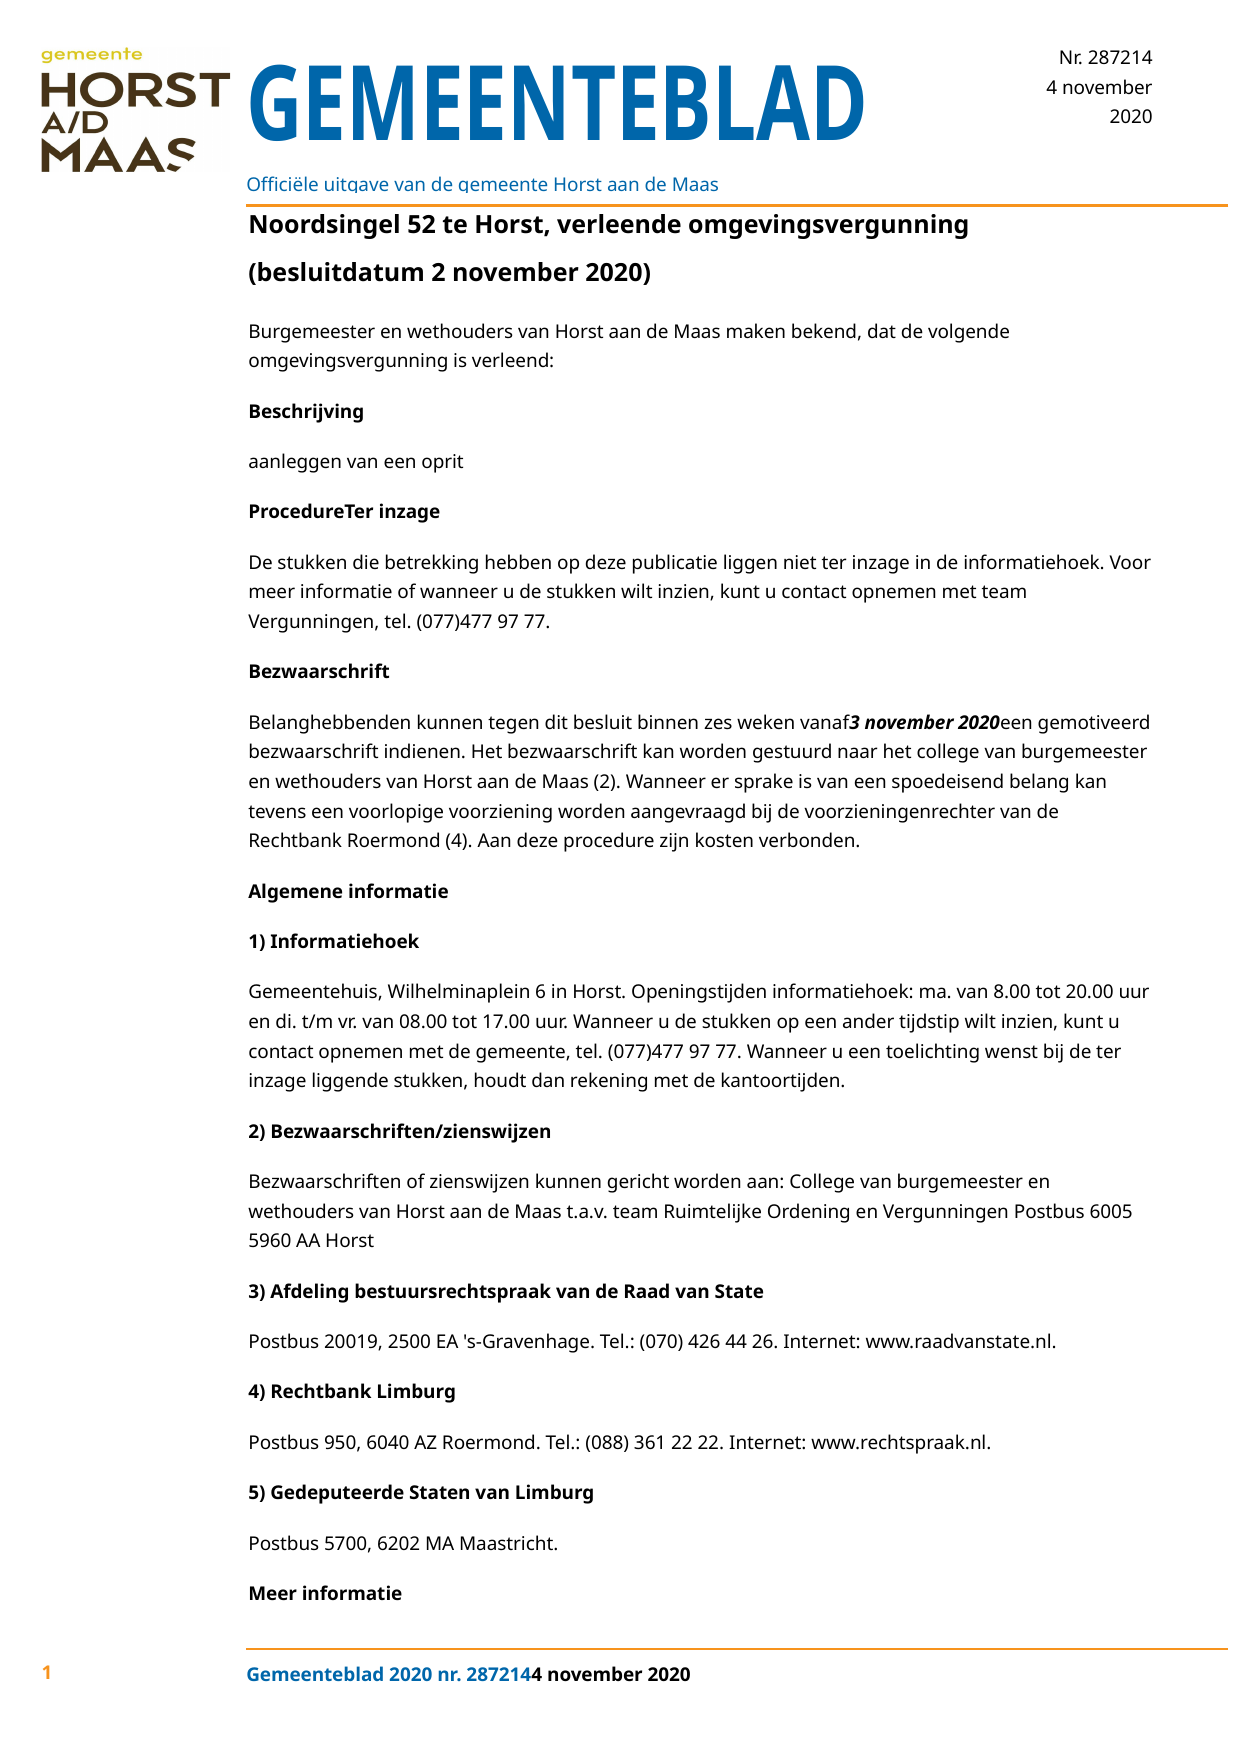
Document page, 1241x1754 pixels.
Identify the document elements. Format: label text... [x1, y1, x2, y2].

text Bezwaarschriften of zienswijzen kunnen gericht worden aan: College van burgemeester en wethouders van Horst aan de Maas t.a.v. team Ruimtelijke Ordening en Vergunningen Postbus 6005 5960 AA Horst [248, 1168, 1152, 1253]
text 1) Informatiehoek [248, 928, 1152, 954]
text Beschrijving [248, 398, 1152, 424]
text Belanghebbenden kunnen tegen dit besluit binnen zes weken vanaf3 november 2020een gemotiveerd bezwaarschrift indienen. Het bezwaarschrift kan worden gestuurd naar het college van burgemeester en wethouders van Horst aan de Maas (2). Wanneer er sprake is van een spoedeisend belang kan tevens een voorlopige voorziening worden aangevraagd bij de voorzieningenrechter van de Rechtbank Roermond (4). Aan deze procedure zijn kosten verbonden. [248, 709, 1152, 853]
text 5) Gedeputeerde Staten van Limburg [248, 1479, 1152, 1505]
text Postbus 5700, 6202 MA Maastricht. [248, 1530, 1152, 1556]
text Bezwaarschrift [248, 659, 1152, 684]
text aanleggen van een oprit [248, 448, 1152, 474]
text Postbus 20019, 2500 EA 's-Gravenhage. Tel.: (070) 426 44 26. Internet: www.raadvanstate.nl. [248, 1328, 1152, 1354]
text Meer informatie [248, 1580, 1152, 1606]
text Gemeentehuis, Wilhelminaplein 6 in Horst. Openingstijden informatiehoek: ma. van 8.00 tot 20.00 uur en di. t/m vr. van 08.00 tot 17.00 uur. Wanneer u de stukken op een ander tijdstip wilt inzien, kunt u contact opnemen met de gemeente, tel. (077)477 97 77. Wanneer u een toelichting wenst bij de ter inzage liggende stukken, houdt dan rekening met de kantoortijden. [248, 979, 1152, 1093]
text Noordsingel 52 te Horst, verleende omgevingsvergunning (besluitdatum 2 november 2020) [248, 207, 1152, 288]
text 4) Rechtbank Limburg [248, 1379, 1152, 1404]
text De stukken die betrekking hebben op deze publicatie liggen niet ter inzage in de informatiehoek. Voor meer informatie of wanneer u de stukken wilt inzien, kunt u contact opnemen met team Vergunningen, tel. (077)477 97 77. [248, 549, 1152, 634]
text Postbus 950, 6040 AZ Roermond. Tel.: (088) 361 22 22. Internet: www.rechtspraak.nl. [248, 1429, 1152, 1455]
text ProcedureTer inzage [248, 499, 1152, 524]
text Algemene informatie [248, 878, 1152, 904]
text 2) Bezwaarschriften/zienswijzen [248, 1118, 1152, 1144]
text 3) Afdeling bestuursrechtspraak van de Raad van State [248, 1278, 1152, 1304]
picture [41, 47, 231, 172]
text Burgemeester en wethouders van Horst aan de Maas maken bekend, dat de volgende omgevingsvergunning is verleend: [248, 318, 1152, 373]
